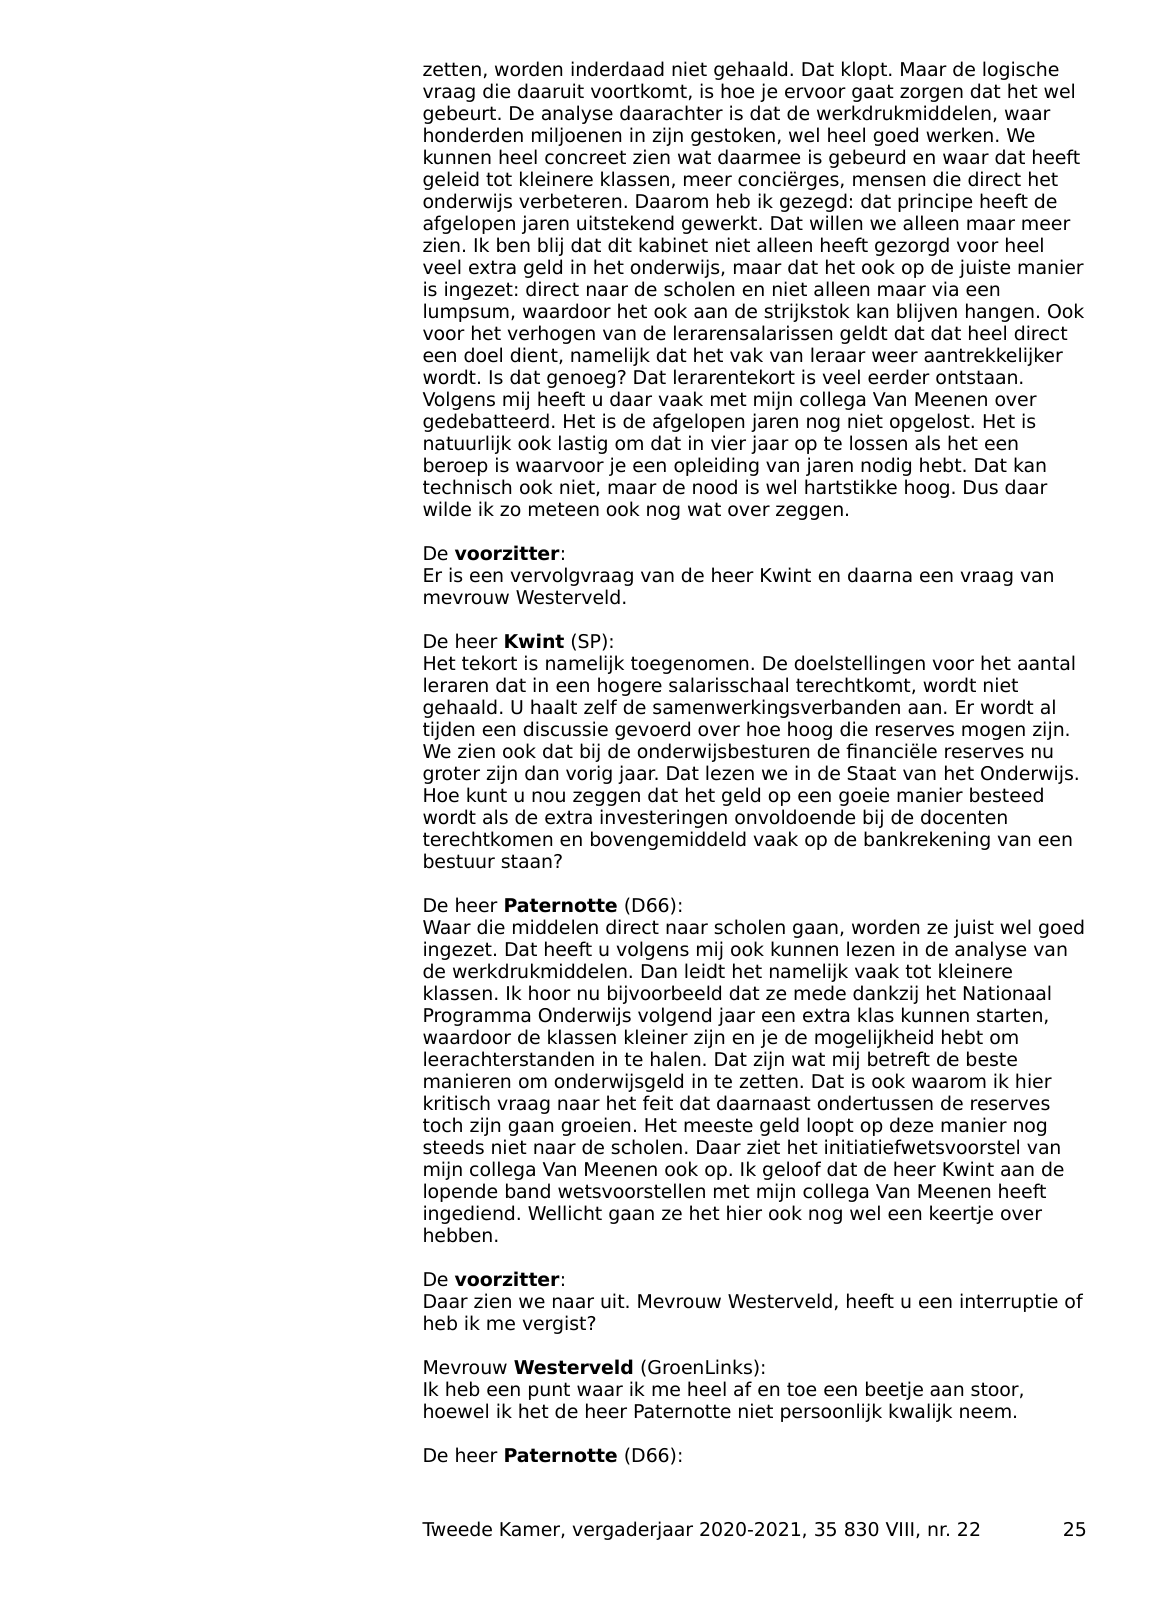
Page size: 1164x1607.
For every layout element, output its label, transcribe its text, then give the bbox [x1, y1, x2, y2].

text zetten, worden inderdaad niet gehaald. Dat klopt. Maar de logische vraag die daaruit voortkomt, is hoe je ervoor gaat zorgen dat het wel gebeurt. De analyse daarachter is dat de werkdrukmiddelen, waar honderden miljoenen in zijn gestoken, wel heel goed werken. We kunnen heel concreet zien wat daarmee is gebeurd en waar dat heeft geleid tot kleinere klassen, meer conciërges, mensen die direct het onderwijs verbeteren. Daarom heb ik gezegd: dat principe heeft de afgelopen jaren uitstekend gewerkt. Dat willen we alleen maar meer zien. Ik ben blij dat dit kabinet niet alleen heeft gezorgd voor heel veel extra geld in het onderwijs, maar dat het ook op de juiste manier is ingezet: direct naar de scholen en niet alleen maar via een lumpsum, waardoor het ook aan de strijkstok kan blijven hangen. Ook voor het verhogen van de lerarensalarissen geldt dat dat heel direct een doel dient, namelijk dat het vak van leraar weer aantrekkelijker wordt. Is dat genoeg? Dat lerarentekort is veel eerder ontstaan. Volgens mij heeft u daar vaak met mijn collega Van Meenen over gedebatteerd. Het is de afgelopen jaren nog niet opgelost. Het is natuurlijk ook lastig om dat in vier jaar op te lossen als het een beroep is waarvoor je een opleiding van jaren nodig hebt. Dat kan technisch ook niet, maar de nood is wel hartstikke hoog. Dus daar wilde ik zo meteen ook nog wat over zeggen. [422, 59, 1087, 521]
text Waar die middelen direct naar scholen gaan, worden ze juist wel goed ingezet. Dat heeft u volgens mij ook kunnen lezen in de analyse van de werkdrukmiddelen. Dan leidt het namelijk vaak tot kleinere klassen. Ik hoor nu bijvoorbeeld dat ze mede dankzij het Nationaal Programma Onderwijs volgend jaar een extra klas kunnen starten, waardoor de klassen kleiner zijn en je de mogelijkheid hebt om leerachterstanden in te halen. Dat zijn wat mij betreft de beste manieren om onderwijsgeld in te zetten. Dat is ook waarom ik hier kritisch vraag naar het feit dat daarnaast ondertussen de reserves toch zijn gaan groeien. Het meeste geld loopt op deze manier nog steeds niet naar de scholen. Daar ziet het initiatiefwetsvoorstel van mijn collega Van Meenen ook op. Ik geloof dat de heer Kwint aan de lopende band wetsvoorstellen met mijn collega Van Meenen heeft ingediend. Wellicht gaan ze het hier ook nog wel een keertje over hebben. [422, 917, 1087, 1247]
text De voorzitter: [422, 1269, 1087, 1291]
text Er is een vervolgvraag van de heer Kwint en daarna een vraag van mevrouw Westerveld. [422, 565, 1087, 609]
text Ik heb een punt waar ik me heel af en toe een beetje aan stoor, hoewel ik het de heer Paternotte niet persoonlijk kwalijk neem. [422, 1379, 1087, 1423]
text Het tekort is namelijk toegenomen. De doelstellingen voor het aantal leraren dat in een hogere salarisschaal terechtkomt, wordt niet gehaald. U haalt zelf de samenwerkingsverbanden aan. Er wordt al tijden een discussie gevoerd over hoe hoog die reserves mogen zijn. We zien ook dat bij de onderwijsbesturen de financiële reserves nu groter zijn dan vorig jaar. Dat lezen we in de Staat van het Onderwijs. Hoe kunt u nou zeggen dat het geld op een goeie manier besteed wordt als de extra investeringen onvoldoende bij de docenten terechtkomen en bovengemiddeld vaak op de bankrekening van een bestuur staan? [422, 653, 1087, 873]
text Mevrouw Westerveld (GroenLinks): [422, 1357, 1087, 1379]
text De heer Paternotte (D66): [422, 1445, 1087, 1467]
text De heer Paternotte (D66): [422, 895, 1087, 917]
text De voorzitter: [422, 543, 1087, 565]
text De heer Kwint (SP): [422, 631, 1087, 653]
text Daar zien we naar uit. Mevrouw Westerveld, heeft u een interruptie of heb ik me vergist? [422, 1291, 1087, 1335]
